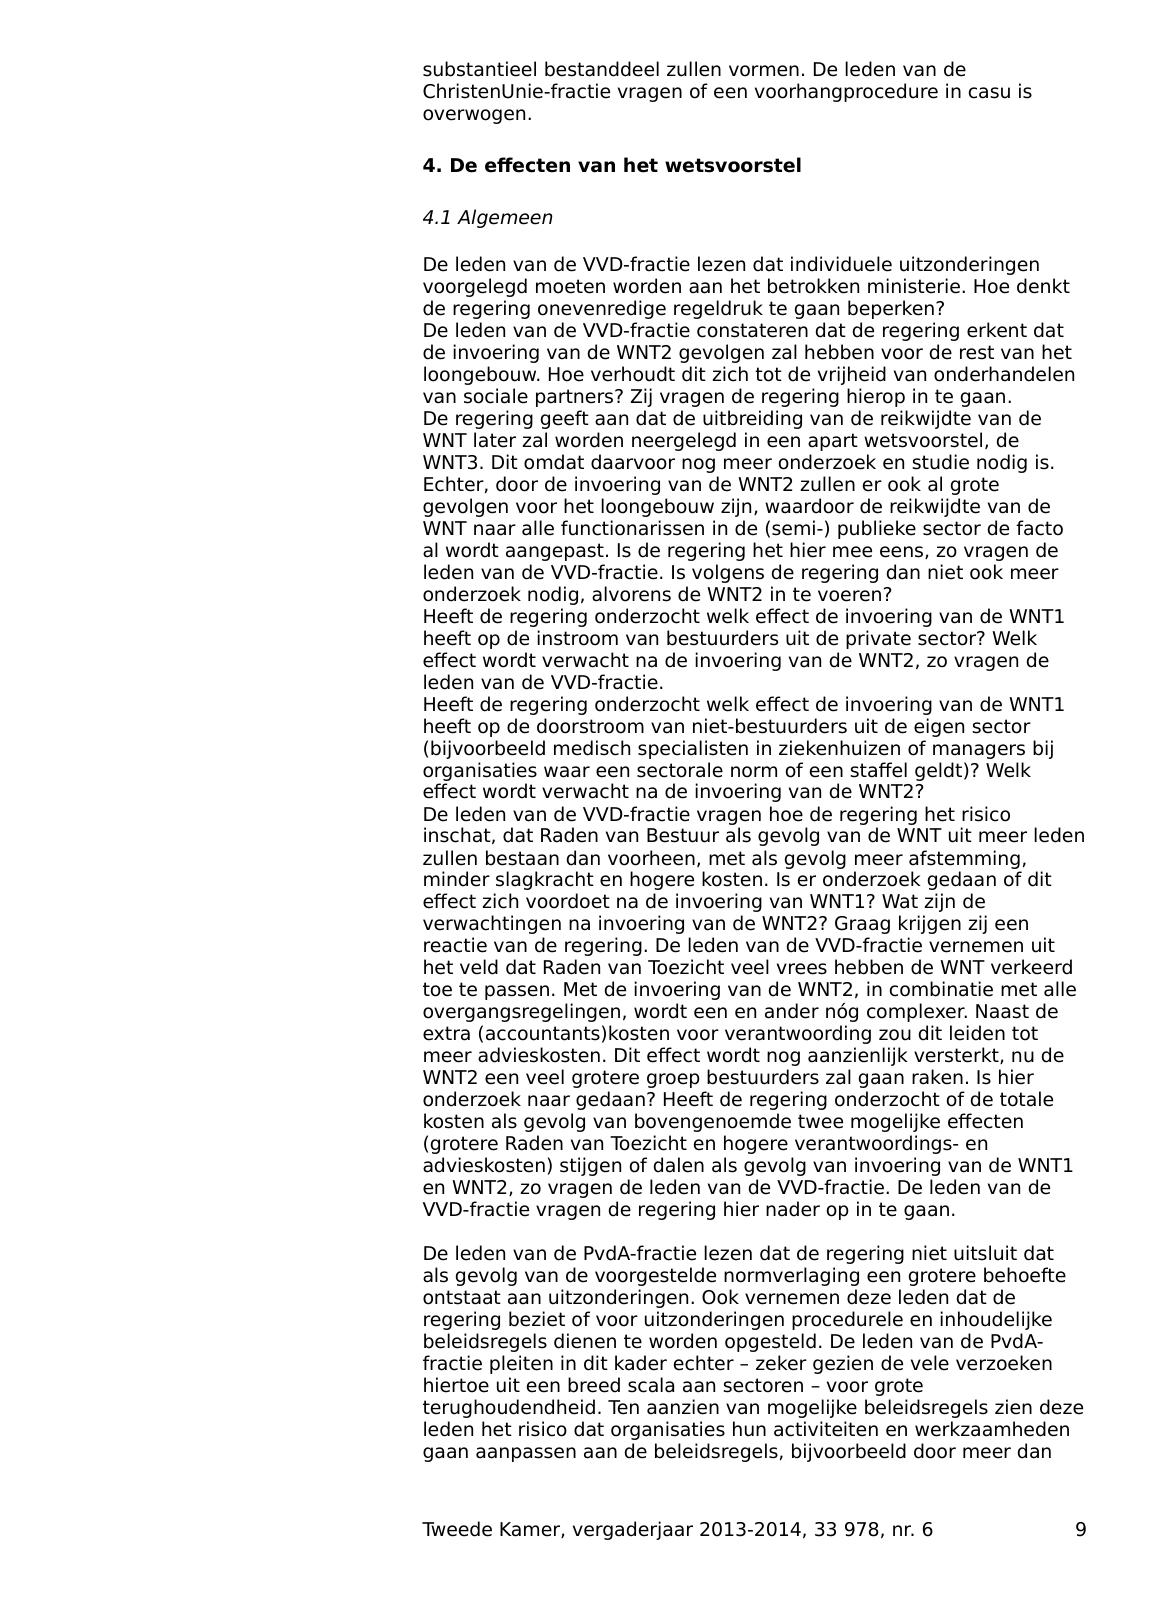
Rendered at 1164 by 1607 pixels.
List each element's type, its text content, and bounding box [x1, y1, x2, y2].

text De leden van de VVD-fractie constateren dat de regering erkent dat de invoering van de WNT2 gevolgen zal hebben voor de rest van het loongebouw. Hoe verhoudt dit zich tot de vrijheid van onderhandelen van sociale partners? Zij vragen de regering hierop in te gaan. [422, 320, 1087, 408]
text De leden van de PvdA-fractie lezen dat de regering niet uitsluit dat als gevolg van de voorgestelde normverlaging een grotere behoefte ontstaat aan uitzonderingen. Ook vernemen deze leden dat de regering beziet of voor uitzonderingen procedurele en inhoudelijke beleidsregels dienen te worden opgesteld. De leden van de PvdA-fractie pleiten in dit kader echter – zeker gezien de vele verzoeken hiertoe uit een breed scala aan sectoren – voor grote terughoudendheid. Ten aanzien van mogelijke beleidsregels zien deze leden het risico dat organisaties hun activiteiten en werkzaamheden gaan aanpassen aan de beleidsregels, bijvoorbeeld door meer dan [422, 1243, 1087, 1463]
text De leden van de VVD-fractie lezen dat individuele uitzonderingen voorgelegd moeten worden aan het betrokken ministerie. Hoe denkt de regering onevenredige regeldruk te gaan beperken? [422, 254, 1087, 320]
subtitle 4.1 Algemeen [422, 207, 1087, 229]
text De leden van de VVD-fractie vragen hoe de regering het risico inschat, dat Raden van Bestuur als gevolg van de WNT uit meer leden zullen bestaan dan voorheen, met als gevolg meer afstemming, minder slagkracht en hogere kosten. Is er onderzoek gedaan of dit effect zich voordoet na de invoering van WNT1? Wat zijn de verwachtingen na invoering van de WNT2? Graag krijgen zij een reactie van de regering. De leden van de VVD-fractie vernemen uit het veld dat Raden van Toezicht veel vrees hebben de WNT verkeerd toe te passen. Met de invoering van de WNT2, in combinatie met alle overgangsregelingen, wordt een en ander nóg complexer. Naast de extra (accountants)kosten voor verantwoording zou dit leiden tot meer advieskosten. Dit effect wordt nog aanzienlijk versterkt, nu de WNT2 een veel grotere groep bestuurders zal gaan raken. Is hier onderzoek naar gedaan? Heeft de regering onderzocht of de totale kosten als gevolg van bovengenoemde twee mogelijke effecten (grotere Raden van Toezicht en hogere verantwoordings- en advieskosten) stijgen of dalen als gevolg van invoering van de WNT1 en WNT2, zo vragen de leden van de VVD-fractie. De leden van de VVD-fractie vragen de regering hier nader op in te gaan. [422, 803, 1087, 1221]
text Heeft de regering onderzocht welk effect de invoering van de WNT1 heeft op de instroom van bestuurders uit de private sector? Welk effect wordt verwacht na de invoering van de WNT2, zo vragen de leden van de VVD-fractie. [422, 606, 1087, 693]
text Heeft de regering onderzocht welk effect de invoering van de WNT1 heeft op de doorstroom van niet-bestuurders uit de eigen sector (bijvoorbeeld medisch specialisten in ziekenhuizen of managers bij organisaties waar een sectorale norm of een staffel geldt)? Welk effect wordt verwacht na de invoering van de WNT2? [422, 693, 1087, 803]
text De regering geeft aan dat de uitbreiding van de reikwijdte van de WNT later zal worden neergelegd in een apart wetsvoorstel, de WNT3. Dit omdat daarvoor nog meer onderzoek en studie nodig is. Echter, door de invoering van de WNT2 zullen er ook al grote gevolgen voor het loongebouw zijn, waardoor de reikwijdte van de WNT naar alle functionarissen in de (semi-) publieke sector de facto al wordt aangepast. Is de regering het hier mee eens, zo vragen de leden van de VVD-fractie. Is volgens de regering dan niet ook meer onderzoek nodig, alvorens de WNT2 in te voeren? [422, 408, 1087, 606]
subtitle 4. De effecten van het wetsvoorstel [422, 155, 1087, 177]
text substantieel bestanddeel zullen vormen. De leden van de ChristenUnie-fractie vragen of een voorhangprocedure in casu is overwogen. [422, 59, 1087, 125]
